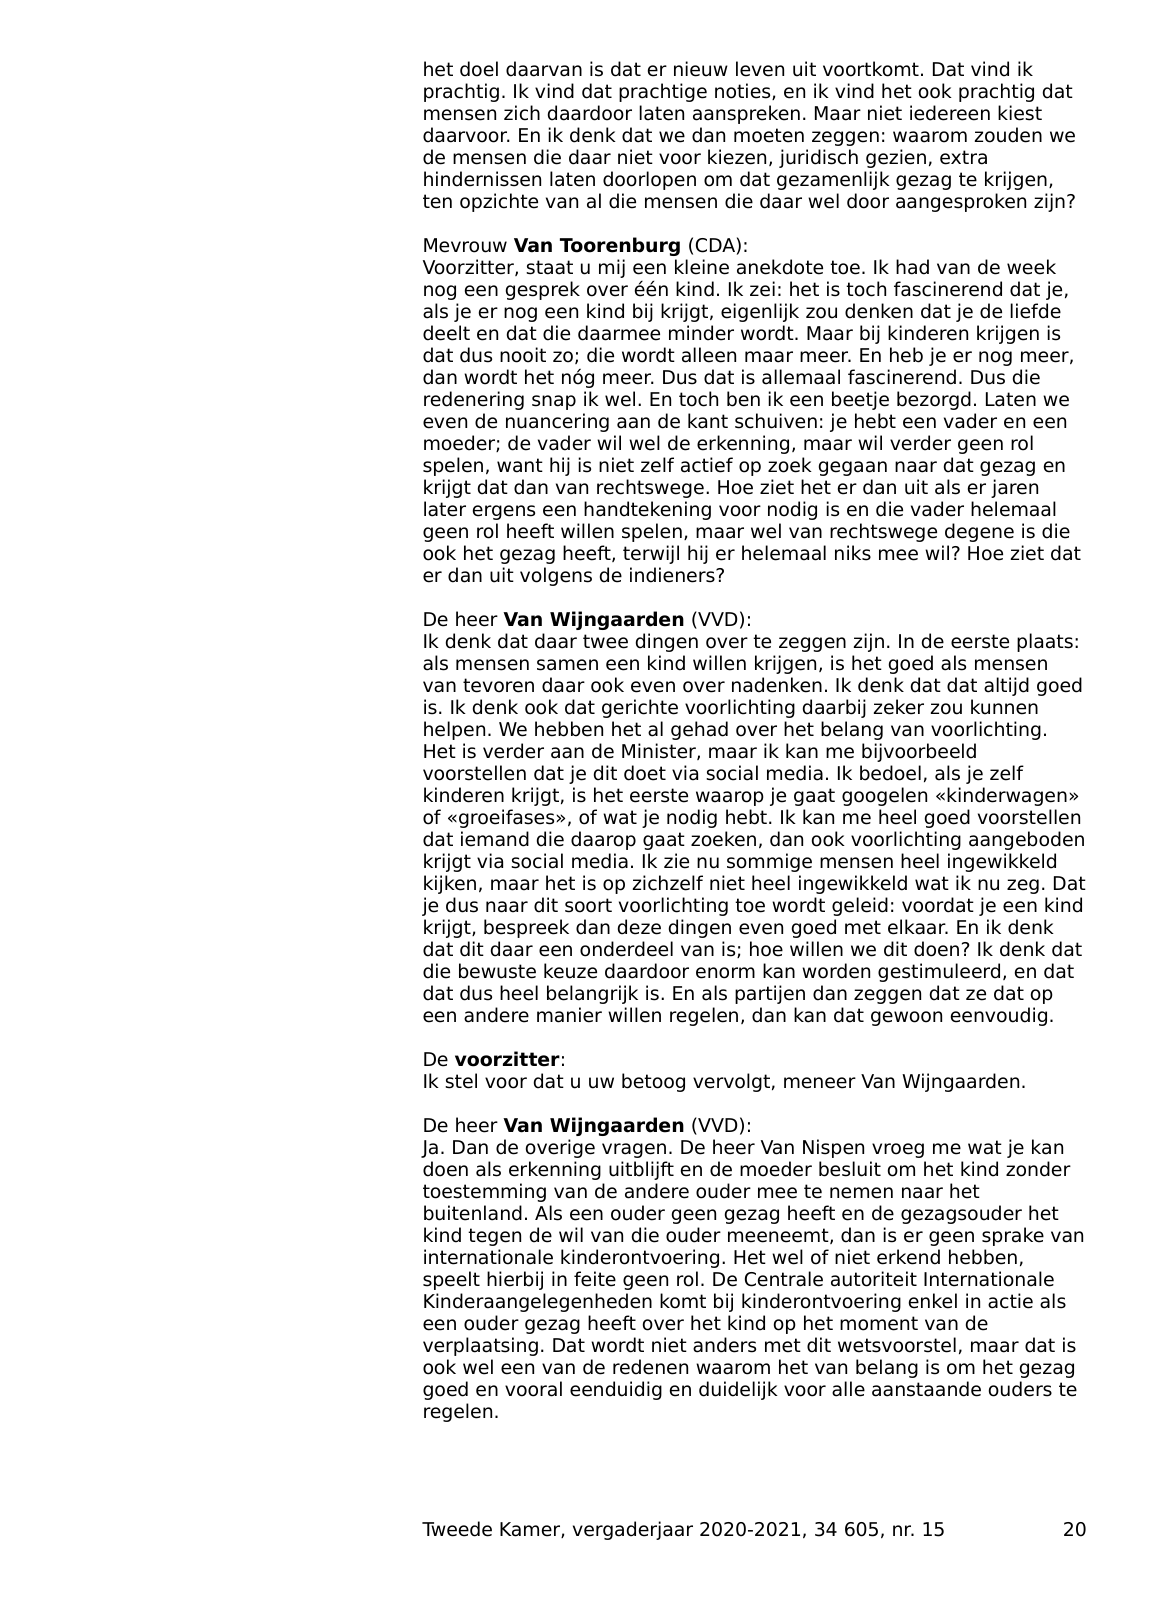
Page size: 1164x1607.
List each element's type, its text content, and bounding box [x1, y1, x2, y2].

text Mevrouw Van Toorenburg (CDA): [422, 235, 1087, 257]
text Ik stel voor dat u uw betoog vervolgt, meneer Van Wijngaarden. [422, 1071, 1087, 1093]
text Ja. Dan de overige vragen. De heer Van Nispen vroeg me wat je kan doen als erkenning uitblijft en de moeder besluit om het kind zonder toestemming van de andere ouder mee te nemen naar het buitenland. Als een ouder geen gezag heeft en de gezagsouder het kind tegen de wil van die ouder meeneemt, dan is er geen sprake van internationale kinderontvoering. Het wel of niet erkend hebben, speelt hierbij in feite geen rol. De Centrale autoriteit Internationale Kinderaangelegenheden komt bij kinderontvoering enkel in actie als een ouder gezag heeft over het kind op het moment van de verplaatsing. Dat wordt niet anders met dit wetsvoorstel, maar dat is ook wel een van de redenen waarom het van belang is om het gezag goed en vooral eenduidig en duidelijk voor alle aanstaande ouders te regelen. [422, 1137, 1087, 1423]
text De voorzitter: [422, 1049, 1087, 1071]
text Ik denk dat daar twee dingen over te zeggen zijn. In de eerste plaats: als mensen samen een kind willen krijgen, is het goed als mensen van tevoren daar ook even over nadenken. Ik denk dat dat altijd goed is. Ik denk ook dat gerichte voorlichting daarbij zeker zou kunnen helpen. We hebben het al gehad over het belang van voorlichting. Het is verder aan de Minister, maar ik kan me bijvoorbeeld voorstellen dat je dit doet via social media. Ik bedoel, als je zelf kinderen krijgt, is het eerste waarop je gaat googelen «kinderwagen» of «groeifases», of wat je nodig hebt. Ik kan me heel goed voorstellen dat iemand die daarop gaat zoeken, dan ook voorlichting aangeboden krijgt via social media. Ik zie nu sommige mensen heel ingewikkeld kijken, maar het is op zichzelf niet heel ingewikkeld wat ik nu zeg. Dat je dus naar dit soort voorlichting toe wordt geleid: voordat je een kind krijgt, bespreek dan deze dingen even goed met elkaar. En ik denk dat dit daar een onderdeel van is; hoe willen we dit doen? Ik denk dat die bewuste keuze daardoor enorm kan worden gestimuleerd, en dat dat dus heel belangrijk is. En als partijen dan zeggen dat ze dat op een andere manier willen regelen, dan kan dat gewoon eenvoudig. [422, 631, 1087, 1027]
text Voorzitter, staat u mij een kleine anekdote toe. Ik had van de week nog een gesprek over één kind. Ik zei: het is toch fascinerend dat je, als je er nog een kind bij krijgt, eigenlijk zou denken dat je de liefde deelt en dat die daarmee minder wordt. Maar bij kinderen krijgen is dat dus nooit zo; die wordt alleen maar meer. En heb je er nog meer, dan wordt het nóg meer. Dus dat is allemaal fascinerend. Dus die redenering snap ik wel. En toch ben ik een beetje bezorgd. Laten we even de nuancering aan de kant schuiven: je hebt een vader en een moeder; de vader wil wel de erkenning, maar wil verder geen rol spelen, want hij is niet zelf actief op zoek gegaan naar dat gezag en krijgt dat dan van rechtswege. Hoe ziet het er dan uit als er jaren later ergens een handtekening voor nodig is en die vader helemaal geen rol heeft willen spelen, maar wel van rechtswege degene is die ook het gezag heeft, terwijl hij er helemaal niks mee wil? Hoe ziet dat er dan uit volgens de indieners? [422, 257, 1087, 587]
text De heer Van Wijngaarden (VVD): [422, 609, 1087, 631]
text De heer Van Wijngaarden (VVD): [422, 1115, 1087, 1137]
text het doel daarvan is dat er nieuw leven uit voortkomt. Dat vind ik prachtig. Ik vind dat prachtige noties, en ik vind het ook prachtig dat mensen zich daardoor laten aanspreken. Maar niet iedereen kiest daarvoor. En ik denk dat we dan moeten zeggen: waarom zouden we de mensen die daar niet voor kiezen, juridisch gezien, extra hindernissen laten doorlopen om dat gezamenlijk gezag te krijgen, ten opzichte van al die mensen die daar wel door aangesproken zijn? [422, 59, 1087, 213]
